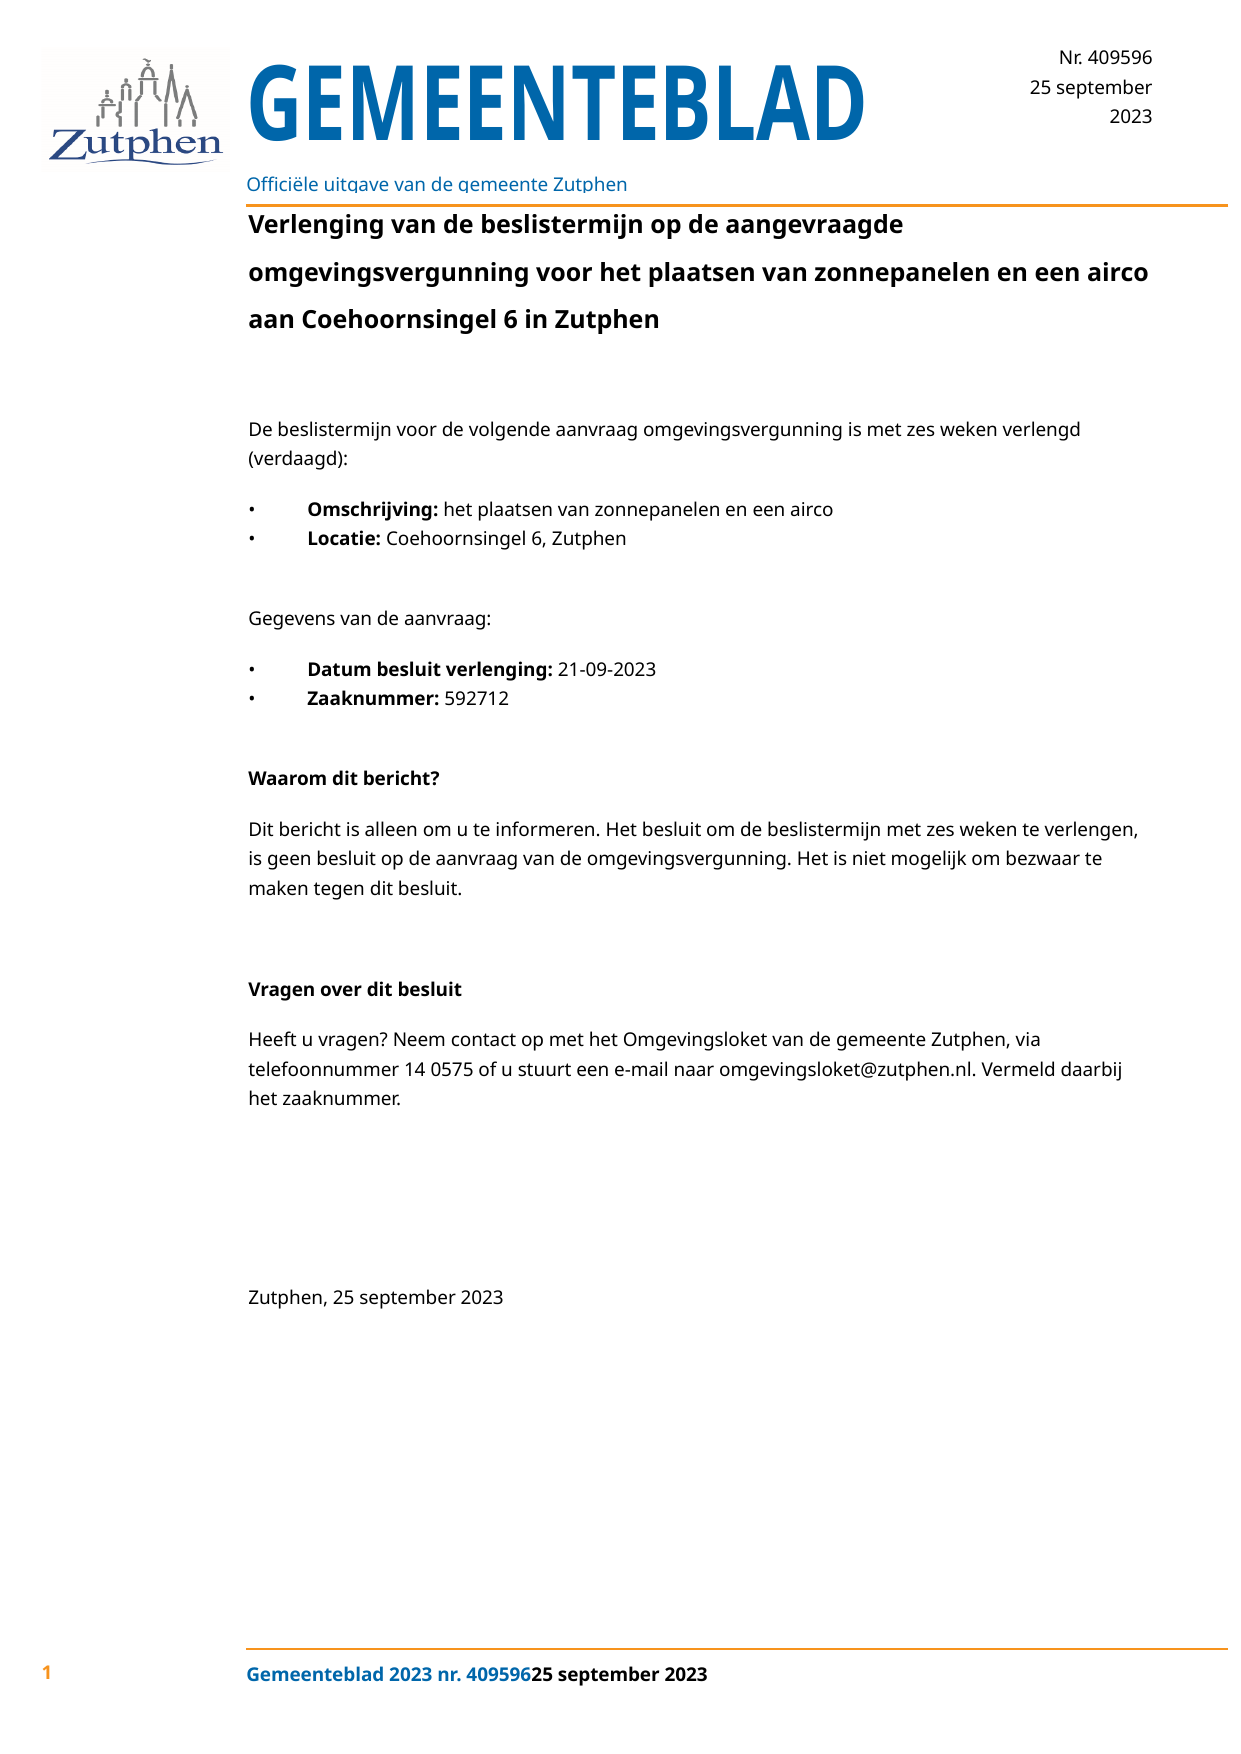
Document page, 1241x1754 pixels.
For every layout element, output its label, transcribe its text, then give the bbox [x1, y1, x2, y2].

text De beslistermijn voor de volgende aanvraag omgevingsvergunning is met zes weken verlengd (verdaagd): [248, 416, 1152, 471]
text Gegevens van de aanvraag: [248, 606, 1152, 631]
text Heeft u vragen? Neem contact op met het Omgevingsloket van de gemeente Zutphen, via telefoonnummer 14 0575 of u stuurt een e-mail naar omgevingsloket@zutphen.nl. Vermeld daarbij het zaaknummer. [248, 1026, 1152, 1111]
picture [41, 47, 231, 172]
text Zutphen, 25 september 2023 [248, 1284, 1152, 1310]
text Vragen over dit besluit [248, 976, 1152, 1002]
list Locatie: Coehoornsingel 6, Zutphen [248, 526, 1152, 551]
text Dit bericht is alleen om u te informeren. Het besluit om de beslistermijn met zes weken te verlengen, is geen besluit op de aanvraag van de omgevingsvergunning. Het is niet mogelijk om bezwaar te maken tegen dit besluit. [248, 816, 1152, 901]
list Omschrijving: het plaatsen van zonnepanelen en een airco [248, 496, 1152, 522]
list Zaaknummer: 592712 [248, 686, 1152, 711]
list Datum besluit verlenging: 21-09-2023 [248, 656, 1152, 682]
text Verlenging van de beslistermijn op de aangevraagde omgevingsvergunning voor het plaatsen van zonnepanelen en een airco aan Coehoornsingel 6 in Zutphen [248, 207, 1152, 336]
text Waarom dit bericht? [248, 766, 1152, 791]
